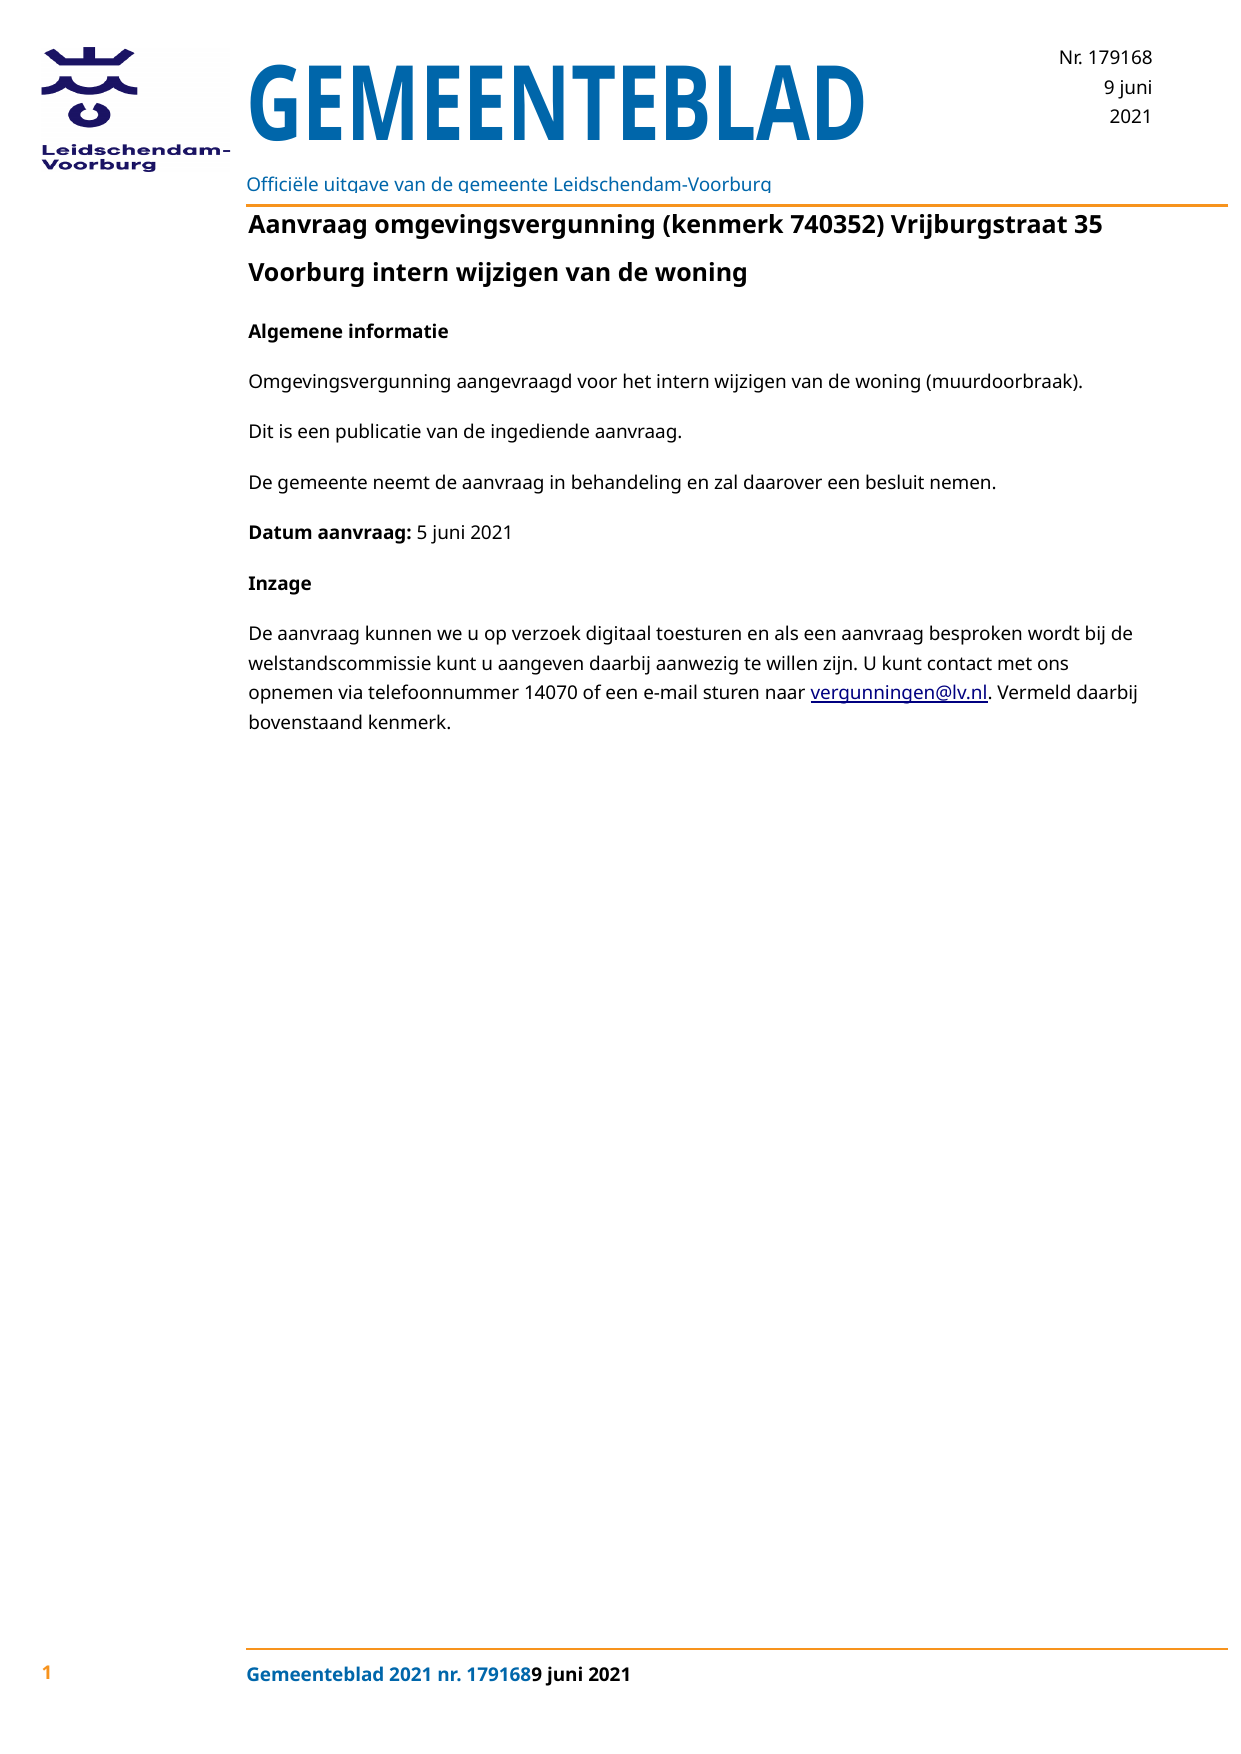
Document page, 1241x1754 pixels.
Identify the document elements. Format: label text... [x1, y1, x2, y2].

text Dit is een publicatie van de ingediende aanvraag. [248, 419, 1152, 444]
text Datum aanvraag: 5 juni 2021 [248, 519, 1152, 545]
text Aanvraag omgevingsvergunning (kenmerk 740352) Vrijburgstraat 35 Voorburg intern wijzigen van de woning [248, 207, 1152, 288]
text Algemene informatie [248, 318, 1152, 344]
text Inzage [248, 570, 1152, 596]
text De gemeente neemt de aanvraag in behandeling en zal daarover een besluit nemen. [248, 469, 1152, 495]
text Omgevingsvergunning aangevraagd voor het intern wijzigen van de woning (muurdoorbraak). [248, 368, 1152, 394]
text De aanvraag kunnen we u op verzoek digitaal toesturen en als een aanvraag besproken wordt bij de welstandscommissie kunt u aangeven daarbij aanwezig te willen zijn. U kunt contact met ons opnemen via telefoonnummer 14070 of een e-mail sturen naar vergunningen@lv.nl. Vermeld daarbij bovenstaand kenmerk. [248, 620, 1152, 735]
picture [41, 47, 231, 172]
